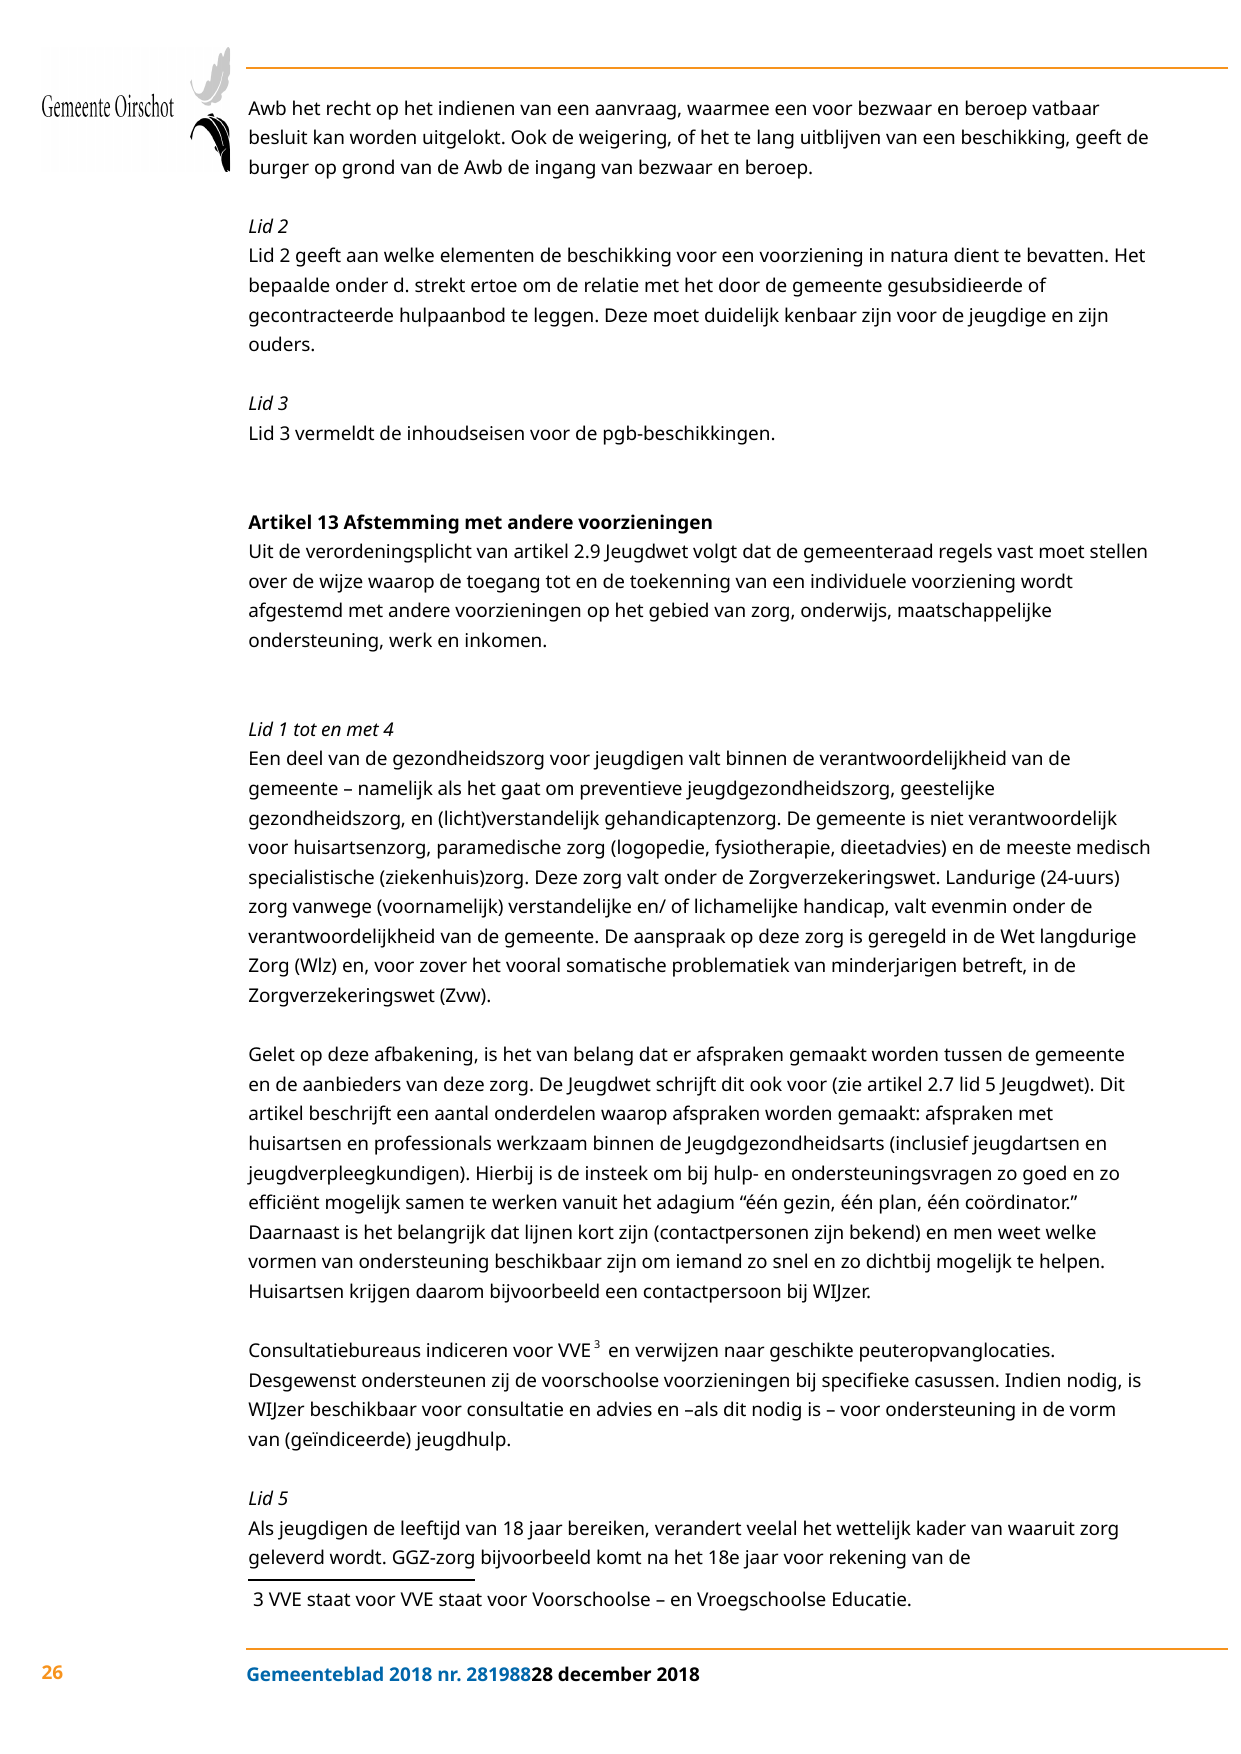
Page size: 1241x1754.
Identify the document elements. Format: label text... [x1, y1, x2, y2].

text Artikel 13 Afstemming met andere voorzieningen [248, 509, 1152, 535]
text Awb het recht op het indienen van een aanvraag, waarmee een voor bezwaar en beroep vatbaar besluit kan worden uitgelokt. Ook de weigering, of het te lang uitblijven van een beschikking, geeft de burger op grond van de Awb de ingang van bezwaar en beroep. [248, 95, 1152, 180]
text Uit de verordeningsplicht van artikel 2.9 Jeugdwet volgt dat de gemeenteraad regels vast moet stellen over de wijze waarop de toegang tot en de toekenning van een individuele voorziening wordt afgestemd met andere voorzieningen op het gebied van zorg, onderwijs, maatschappelijke ondersteuning, werk en inkomen. [248, 538, 1152, 653]
text Lid 3 vermeldt de inhoudseisen voor de pgb-beschikkingen. [248, 420, 1152, 446]
text Als jeugdigen de leeftijd van 18 jaar bereiken, verandert veelal het wettelijk kader van waaruit zorg geleverd wordt. GGZ-zorg bijvoorbeeld komt na het 18e jaar voor rekening van de [248, 1515, 1152, 1570]
text Lid 5 [248, 1485, 1152, 1511]
text Een deel van de gezondheidszorg voor jeugdigen valt binnen de verantwoordelijkheid van de gemeente – namelijk als het gaat om preventieve jeugdgezondheidszorg, geestelijke gezondheidszorg, en (licht)verstandelijk gehandicaptenzorg. De gemeente is niet verantwoordelijk voor huisartsenzorg, paramedische zorg (logopedie, fysiotherapie, dieetadvies) en de meeste medisch specialistische (ziekenhuis)zorg. Deze zorg valt onder de Zorgverzekeringswet. Landurige (24-uurs) zorg vanwege (voornamelijk) verstandelijke en/ of lichamelijke handicap, valt evenmin onder de verantwoordelijkheid van de gemeente. De aanspraak op deze zorg is geregeld in de Wet langdurige Zorg (Wlz) en, voor zover het vooral somatische problematiek van minderjarigen betreft, in de Zorgverzekeringswet (Zvw). [248, 746, 1152, 1008]
text Lid 2 geeft aan welke elementen de beschikking voor een voorziening in natura dient te bevatten. Het bepaalde onder d. strekt ertoe om de relatie met het door de gemeente gesubsidieerde of gecontracteerde hulpaanbod te leggen. Deze moet duidelijk kenbaar zijn voor de jeugdige en zijn ouders. [248, 243, 1152, 357]
text Lid 2 [248, 213, 1152, 239]
text Lid 1 tot en met 4 [248, 716, 1152, 742]
picture [41, 47, 231, 172]
text Gelet op deze afbakening, is het van belang dat er afspraken gemaakt worden tussen de gemeente en de aanbieders van deze zorg. De Jeugdwet schrijft dit ook voor (zie artikel 2.7 lid 5 Jeugdwet). Dit artikel beschrijft een aantal onderdelen waarop afspraken worden gemaakt: afspraken met huisartsen en professionals werkzaam binnen de Jeugdgezondheidsarts (inclusief jeugdartsen en jeugdverpleegkundigen). Hierbij is de insteek om bij hulp- en ondersteuningsvragen zo goed en zo efficiënt mogelijk samen te werken vanuit het adagium “één gezin, één plan, één coördinator.” Daarnaast is het belangrijk dat lijnen kort zijn (contactpersonen zijn bekend) en men weet welke vormen van ondersteuning beschikbaar zijn om iemand zo snel en zo dichtbij mogelijk te helpen. Huisartsen krijgen daarom bijvoorbeeld een contactpersoon bij WIJzer. [248, 1041, 1152, 1304]
text Lid 3 [248, 391, 1152, 416]
text VVE staat voor VVE staat voor Voorschoolse – en Vroegschoolse Educatie. [248, 1586, 1152, 1612]
text Consultatiebureaus indiceren voor VVE en verwijzen naar geschikte peuteropvanglocaties. Desgewenst ondersteunen zij de voorschoolse voorzieningen bij specifieke casussen. Indien nodig, is WIJzer beschikbaar voor consultatie en advies en –als dit nodig is – voor ondersteuning in de vorm van (geïndiceerde) jeugdhulp. [248, 1337, 1152, 1452]
